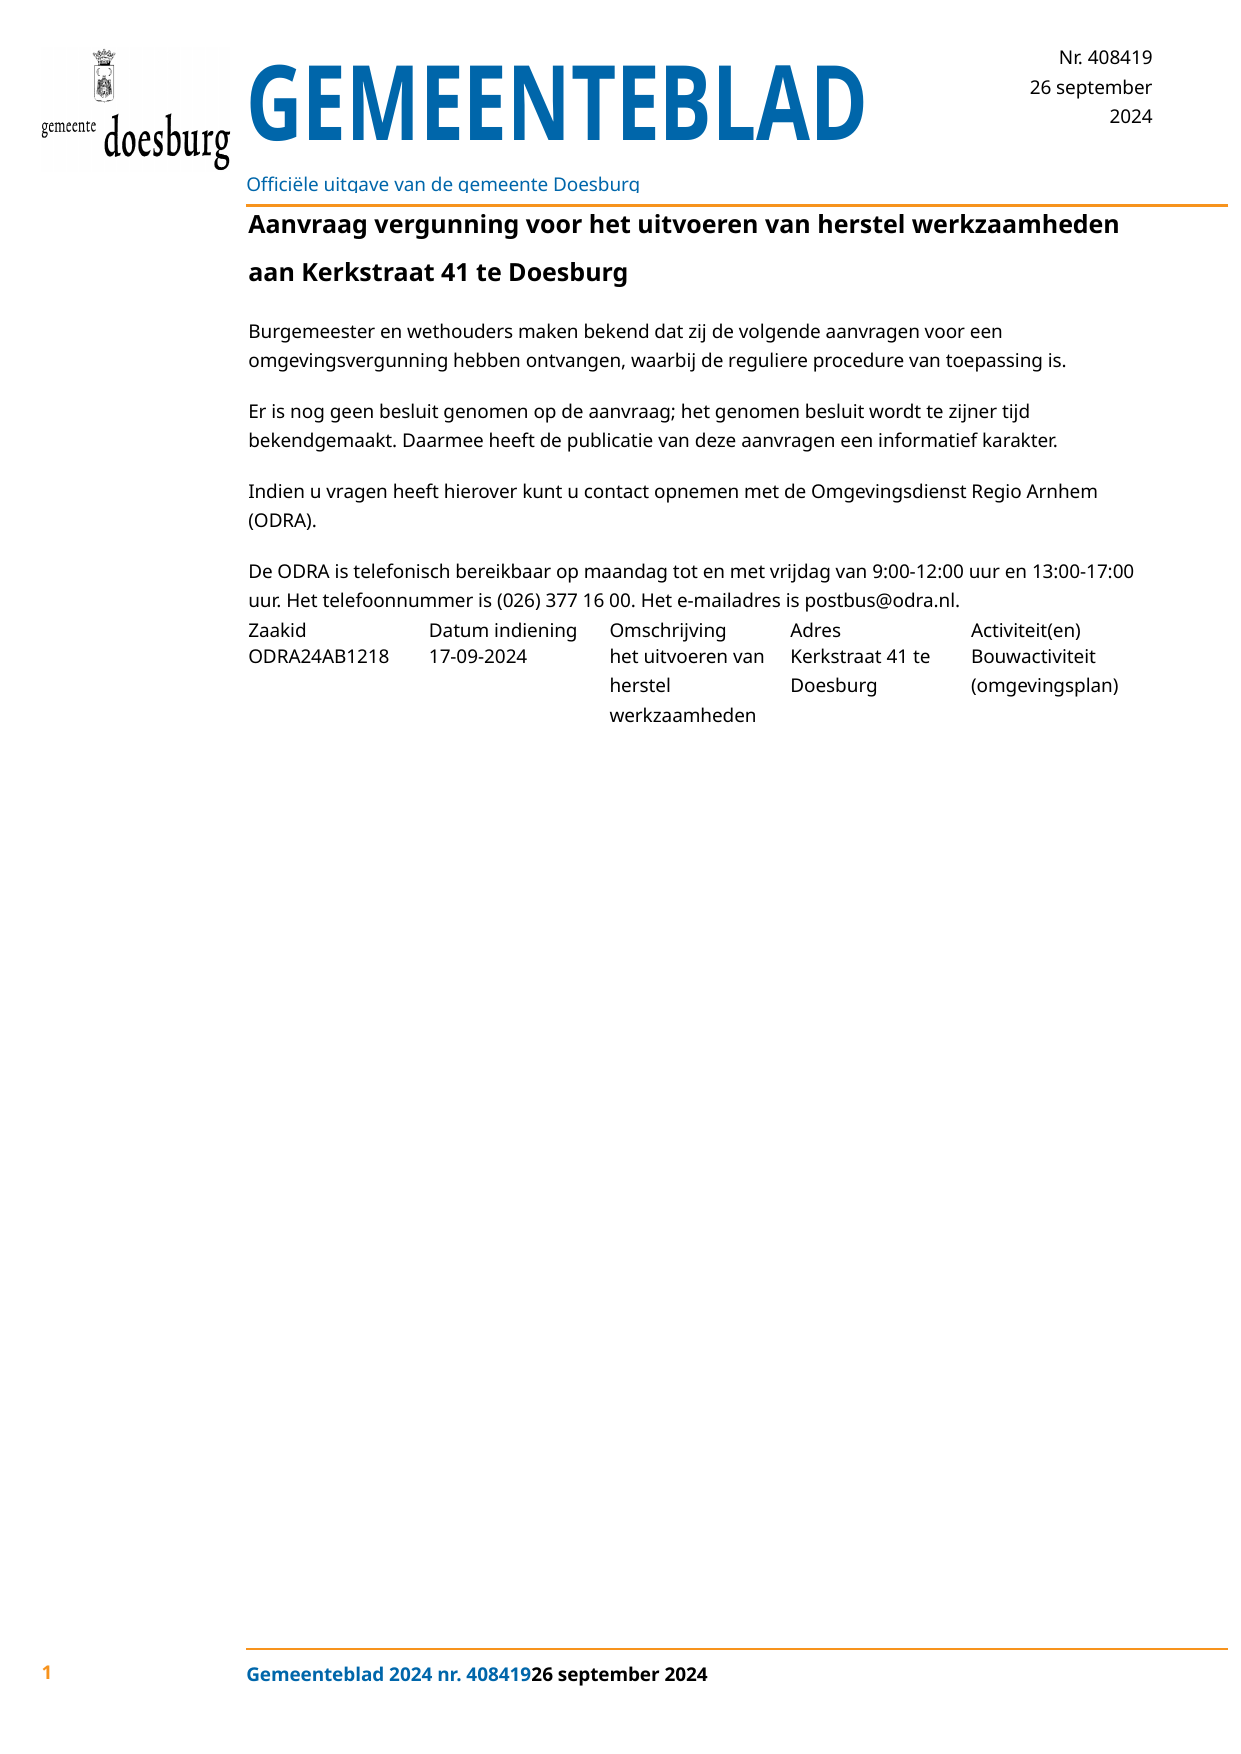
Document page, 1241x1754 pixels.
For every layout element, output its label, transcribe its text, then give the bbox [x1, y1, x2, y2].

table_cell Bouwactiviteit (omgevingsplan) [971, 643, 1152, 728]
picture [41, 47, 231, 172]
table_cell het uitvoeren van herstel werkzaamheden [609, 643, 790, 728]
table_header Zaakid [248, 617, 429, 643]
text Indien u vragen heeft hierover kunt u contact opnemen met de Omgevingsdienst Regio Arnhem (ODRA). [248, 478, 1152, 533]
table_header Omschrijving [609, 617, 790, 643]
table_header Activiteit(en) [971, 617, 1152, 643]
text Er is nog geen besluit genomen op de aanvraag; het genomen besluit wordt te zijner tijd bekendgemaakt. Daarmee heeft de publicatie van deze aanvragen een informatief karakter. [248, 398, 1152, 453]
table_header Adres [790, 617, 971, 643]
table_cell 17-09-2024 [429, 643, 609, 728]
table_header Datum indiening [429, 617, 609, 643]
text Aanvraag vergunning voor het uitvoeren van herstel werkzaamheden aan Kerkstraat 41 te Doesburg [248, 207, 1152, 288]
text De ODRA is telefonisch bereikbaar op maandag tot en met vrijdag van 9:00-12:00 uur en 13:00-17:00 uur. Het telefoonnummer is (026) 377 16 00. Het e-mailadres is postbus@odra.nl. [248, 558, 1152, 613]
table_cell Kerkstraat 41 te Doesburg [790, 643, 971, 728]
table_cell ODRA24AB1218 [248, 643, 429, 728]
text Burgemeester en wethouders maken bekend dat zij de volgende aanvragen voor een omgevingsvergunning hebben ontvangen, waarbij de reguliere procedure van toepassing is. [248, 318, 1152, 373]
